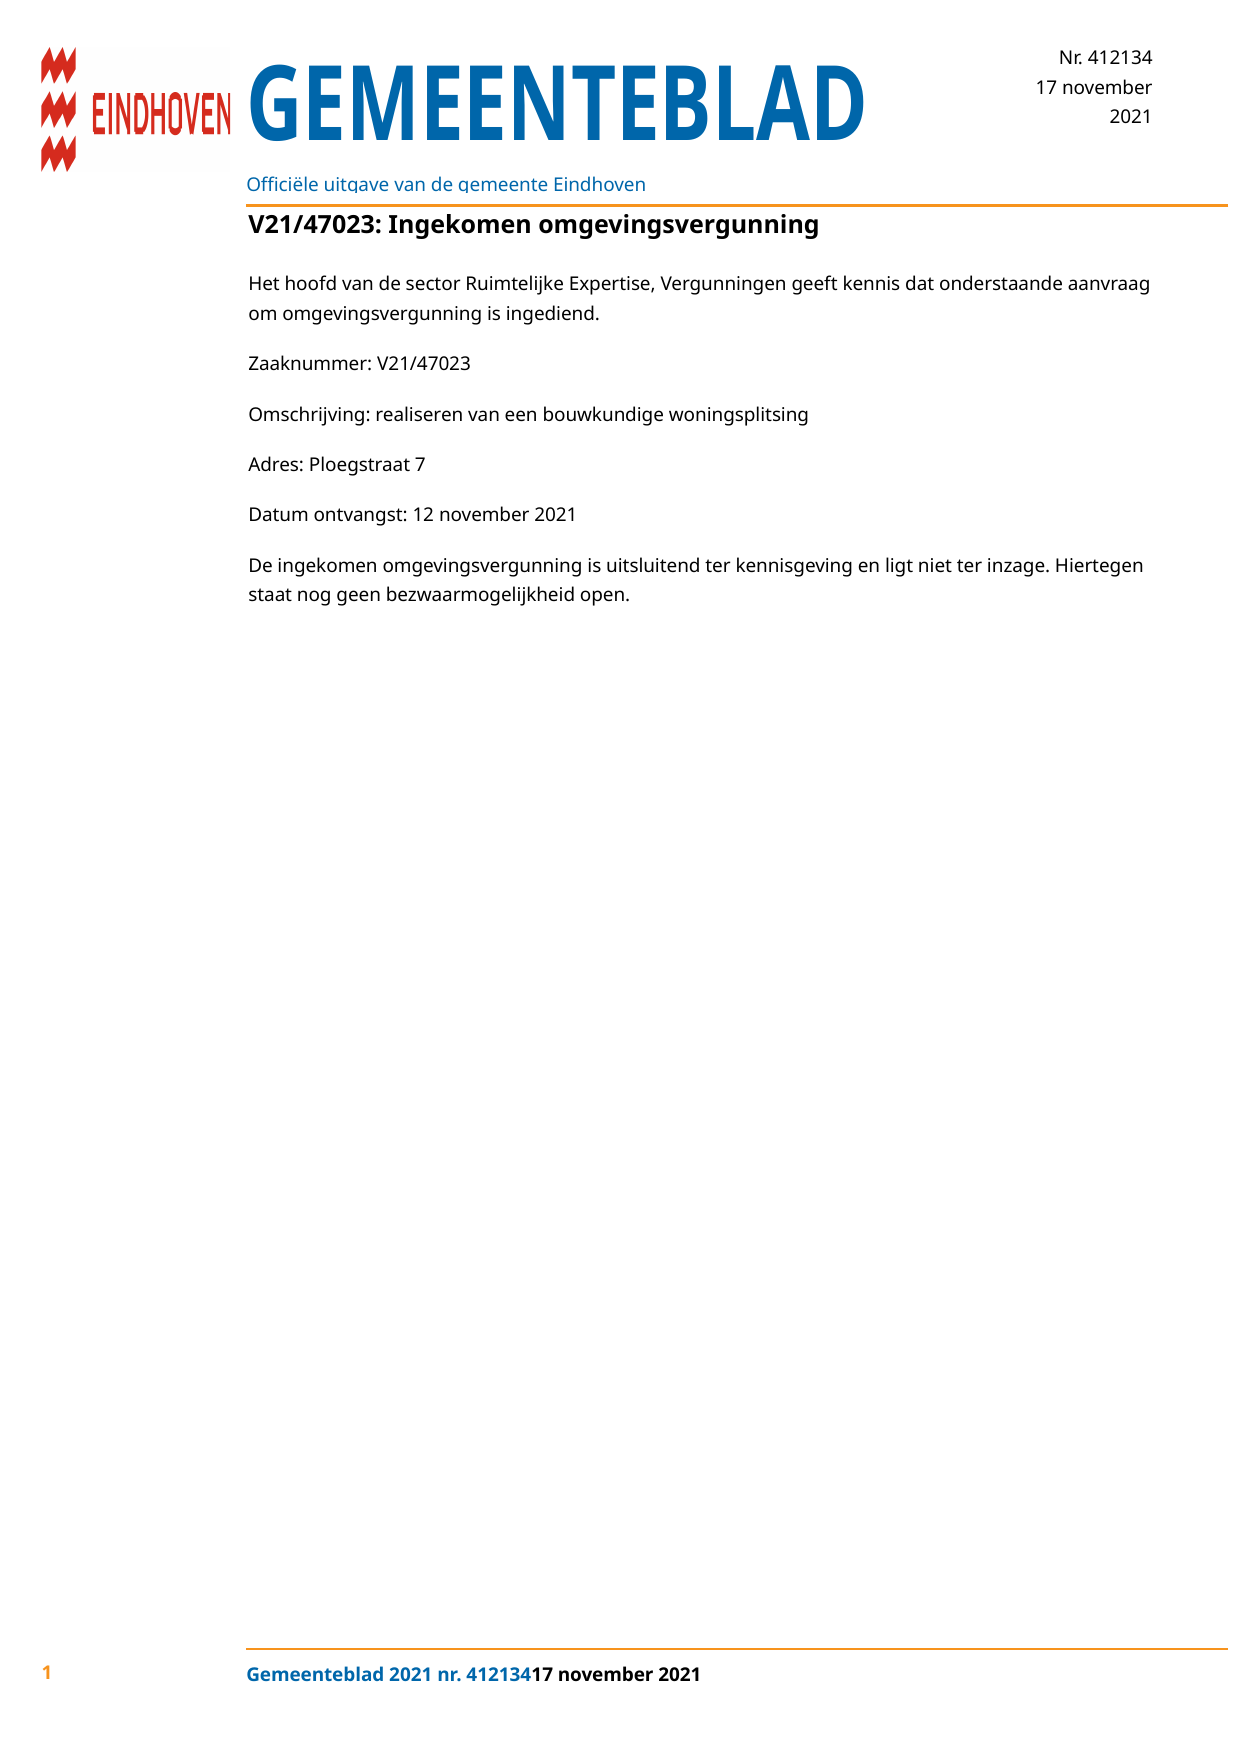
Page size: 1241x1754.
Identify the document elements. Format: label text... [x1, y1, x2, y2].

text Zaaknummer: V21/47023 [248, 350, 1152, 376]
text Het hoofd van de sector Ruimtelijke Expertise, Vergunningen geeft kennis dat onderstaande aanvraag om omgevingsvergunning is ingediend. [248, 270, 1152, 326]
text Datum ontvangst: 12 november 2021 [248, 502, 1152, 527]
picture [41, 47, 231, 172]
text V21/47023: Ingekomen omgevingsvergunning [248, 207, 1152, 241]
text Adres: Ploegstraat 7 [248, 451, 1152, 477]
text De ingekomen omgevingsvergunning is uitsluitend ter kennisgeving en ligt niet ter inzage. Hiertegen staat nog geen bezwaarmogelijkheid open. [248, 552, 1152, 607]
text Omschrijving: realiseren van een bouwkundige woningsplitsing [248, 401, 1152, 426]
